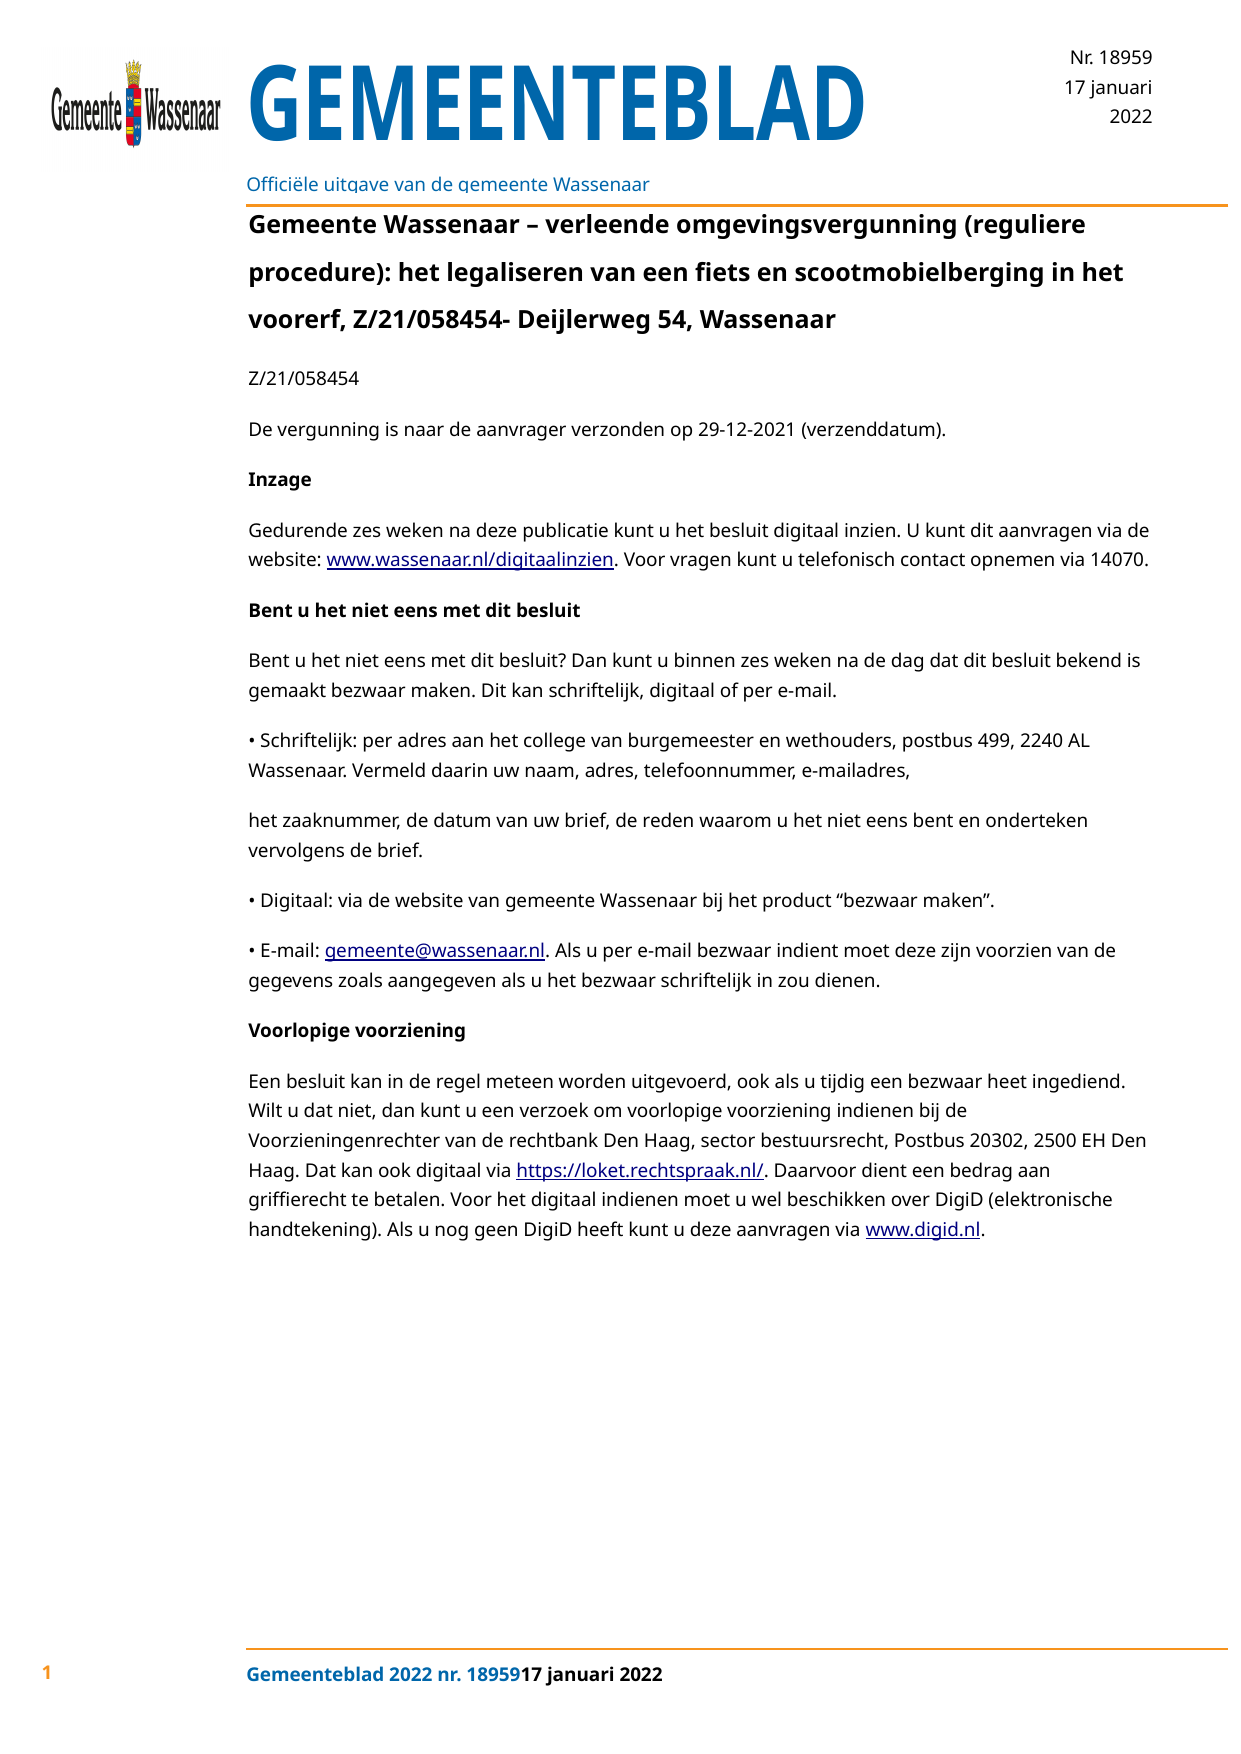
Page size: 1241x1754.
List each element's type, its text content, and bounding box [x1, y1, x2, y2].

text • Schriftelijk: per adres aan het college van burgemeester en wethouders, postbus 499, 2240 AL Wassenaar. Vermeld daarin uw naam, adres, telefoonnummer, e-mailadres, [248, 727, 1152, 782]
text • Digitaal: via de website van gemeente Wassenaar bij het product “bezwaar maken”. [248, 887, 1152, 913]
text Bent u het niet eens met dit besluit [248, 597, 1152, 622]
text het zaaknummer, de datum van uw brief, de reden waarom u het niet eens bent en onderteken vervolgens de brief. [248, 807, 1152, 862]
text Inzage [248, 466, 1152, 492]
text Een besluit kan in de regel meteen worden uitgevoerd, ook als u tijdig een bezwaar heet ingediend. Wilt u dat niet, dan kunt u een verzoek om voorlopige voorziening indienen bij de Voorzieningenrechter van de rechtbank Den Haag, sector bestuursrecht, Postbus 20302, 2500 EH Den Haag. Dat kan ook digitaal via https://loket.rechtspraak.nl/. Daarvoor dient een bedrag aan griffierecht te betalen. Voor het digitaal indienen moet u wel beschikken over DigiD (elektronische handtekening). Als u nog geen DigiD heeft kunt u deze aanvragen via www.digid.nl. [248, 1068, 1152, 1242]
text • E-mail: gemeente@wassenaar.nl. Als u per e-mail bezwaar indient moet deze zijn voorzien van de gegevens zoals aangegeven als u het bezwaar schriftelijk in zou dienen. [248, 938, 1152, 993]
picture [41, 47, 231, 172]
text Gemeente Wassenaar – verleende omgevingsvergunning (reguliere procedure): het legaliseren van een fiets en scootmobielberging in het voorerf, Z/21/058454- Deijlerweg 54, Wassenaar [248, 207, 1152, 336]
text Bent u het niet eens met dit besluit? Dan kunt u binnen zes weken na de dag dat dit besluit bekend is gemaakt bezwaar maken. Dit kan schriftelijk, digitaal of per e-mail. [248, 647, 1152, 702]
text De vergunning is naar de aanvrager verzonden op 29-12-2021 (verzenddatum). [248, 416, 1152, 442]
text Gedurende zes weken na deze publicatie kunt u het besluit digitaal inzien. U kunt dit aanvragen via de website: www.wassenaar.nl/digitaalinzien. Voor vragen kunt u telefonisch contact opnemen via 14070. [248, 517, 1152, 572]
text Z/21/058454 [248, 366, 1152, 391]
text Voorlopige voorziening [248, 1018, 1152, 1043]
